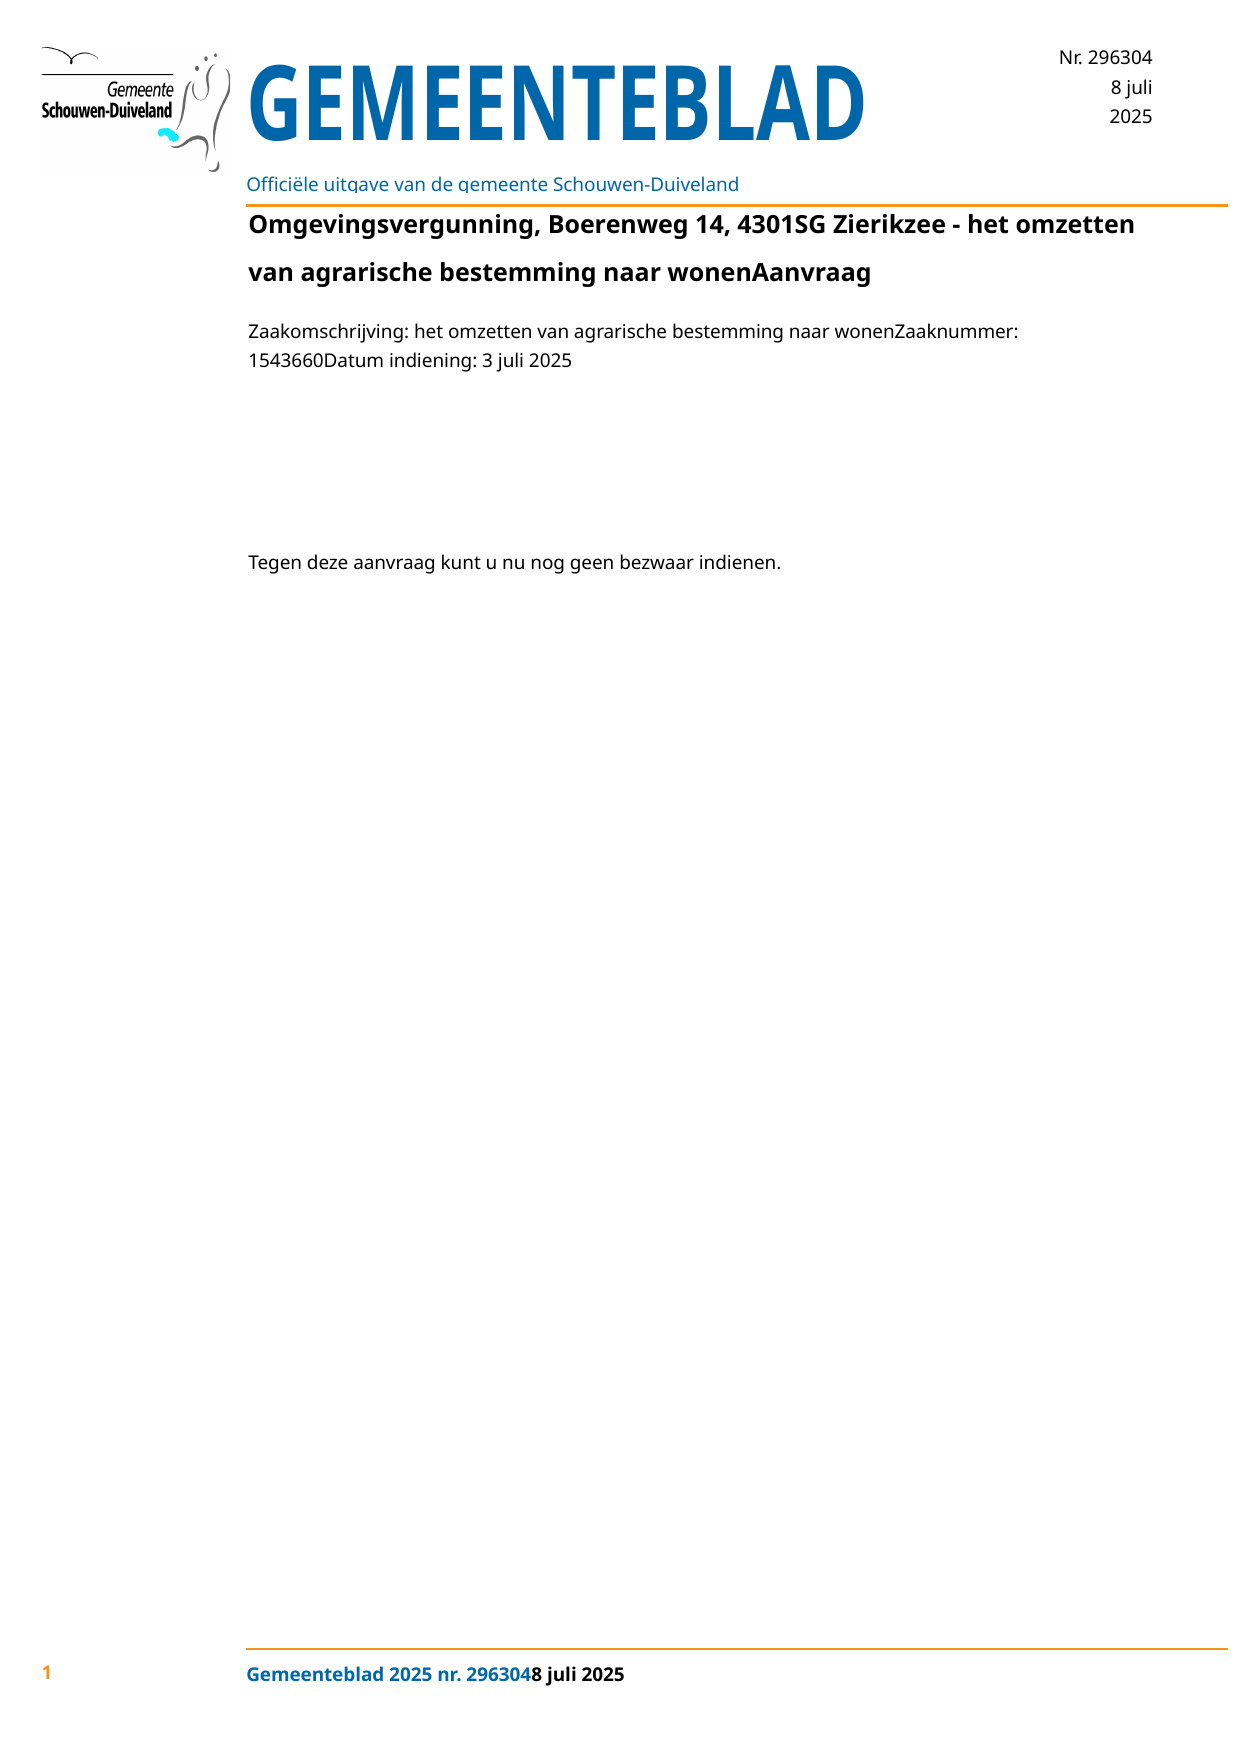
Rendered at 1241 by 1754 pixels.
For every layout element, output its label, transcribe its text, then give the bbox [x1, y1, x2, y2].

picture [41, 47, 231, 172]
text Tegen deze aanvraag kunt u nu nog geen bezwaar indienen. [248, 549, 1152, 575]
text Omgevingsvergunning, Boerenweg 14, 4301SG Zierikzee - het omzetten van agrarische bestemming naar wonenAanvraag [248, 207, 1152, 288]
text Zaakomschrijving: het omzetten van agrarische bestemming naar wonenZaaknummer: 1543660Datum indiening: 3 juli 2025 [248, 318, 1152, 373]
